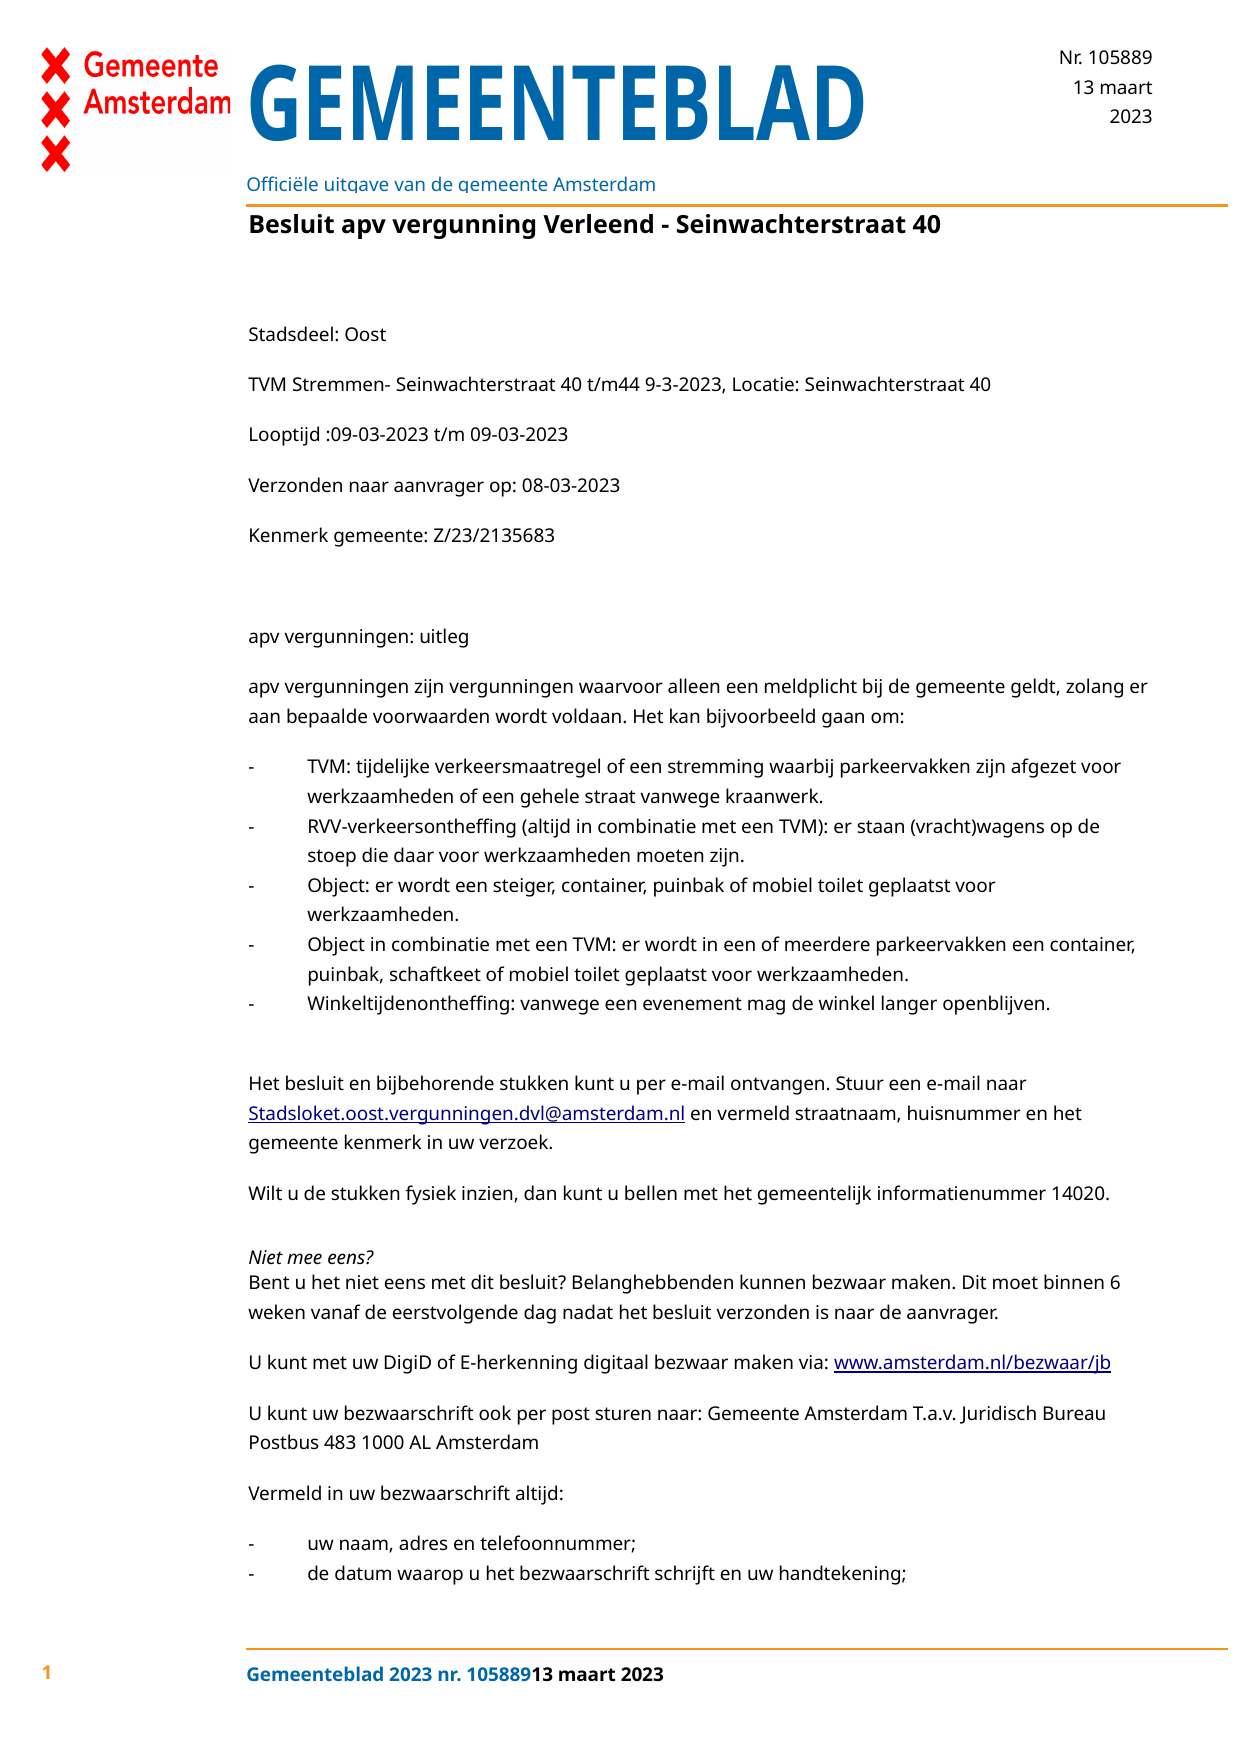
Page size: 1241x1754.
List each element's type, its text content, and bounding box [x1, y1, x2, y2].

text Stadsdeel: Oost [248, 321, 1152, 346]
text U kunt uw bezwaarschrift ook per post sturen naar: Gemeente Amsterdam T.a.v. Juridisch Bureau Postbus 483 1000 AL Amsterdam [248, 1400, 1152, 1455]
text Bent u het niet eens met dit besluit? Belanghebbenden kunnen bezwaar maken. Dit moet binnen 6 weken vanaf de eerstvolgende dag nadat het besluit verzonden is naar de aanvrager. [248, 1269, 1152, 1325]
list Object in combinatie met een TVM: er wordt in een of meerdere parkeervakken een container, puinbak, schaftkeet of mobiel toilet geplaatst voor werkzaamheden. [248, 931, 1152, 986]
picture [41, 47, 231, 172]
list Winkeltijdenontheffing: vanwege een evenement mag de winkel langer openblijven. [248, 990, 1152, 1016]
text Kenmerk gemeente: Z/23/2135683 [248, 522, 1152, 548]
list de datum waarop u het bezwaarschrift schrijft en uw handtekening; [248, 1560, 1152, 1586]
list TVM: tijdelijke verkeersmaatregel of een stremming waarbij parkeervakken zijn afgezet voor werkzaamheden of een gehele straat vanwege kraanwerk. [248, 754, 1152, 809]
text apv vergunningen: uitleg [248, 623, 1152, 649]
text Besluit apv vergunning Verleend - Seinwachterstraat 40 [248, 207, 1152, 241]
text apv vergunningen zijn vergunningen waarvoor alleen een meldplicht bij de gemeente geldt, zolang er aan bepaalde voorwaarden wordt voldaan. Het kan bijvoorbeeld gaan om: [248, 674, 1152, 729]
list Object: er wordt een steiger, container, puinbak of mobiel toilet geplaatst voor werkzaamheden. [248, 872, 1152, 927]
list uw naam, adres en telefoonnummer; [248, 1530, 1152, 1556]
text Niet mee eens? [248, 1244, 1152, 1269]
text Het besluit en bijbehorende stukken kunt u per e-mail ontvangen. Stuur een e-mail naar Stadsloket.oost.vergunningen.dvl@amsterdam.nl en vermeld straatnaam, huisnummer en het gemeente kenmerk in uw verzoek. [248, 1070, 1152, 1155]
text TVM Stremmen- Seinwachterstraat 40 t/m44 9-3-2023, Locatie: Seinwachterstraat 40 [248, 371, 1152, 397]
text Verzonden naar aanvrager op: 08-03-2023 [248, 472, 1152, 498]
list RVV-verkeersontheffing (altijd in combinatie met een TVM): er staan (vracht)wagens op de stoep die daar voor werkzaamheden moeten zijn. [248, 813, 1152, 868]
text U kunt met uw DigiD of E-herkenning digitaal bezwaar maken via: www.amsterdam.nl/bezwaar/jb [248, 1349, 1152, 1375]
text Wilt u de stukken fysiek inzien, dan kunt u bellen met het gemeentelijk informatienummer 14020. [248, 1180, 1152, 1206]
text Vermeld in uw bezwaarschrift altijd: [248, 1480, 1152, 1506]
text Looptijd :09-03-2023 t/m 09-03-2023 [248, 422, 1152, 447]
